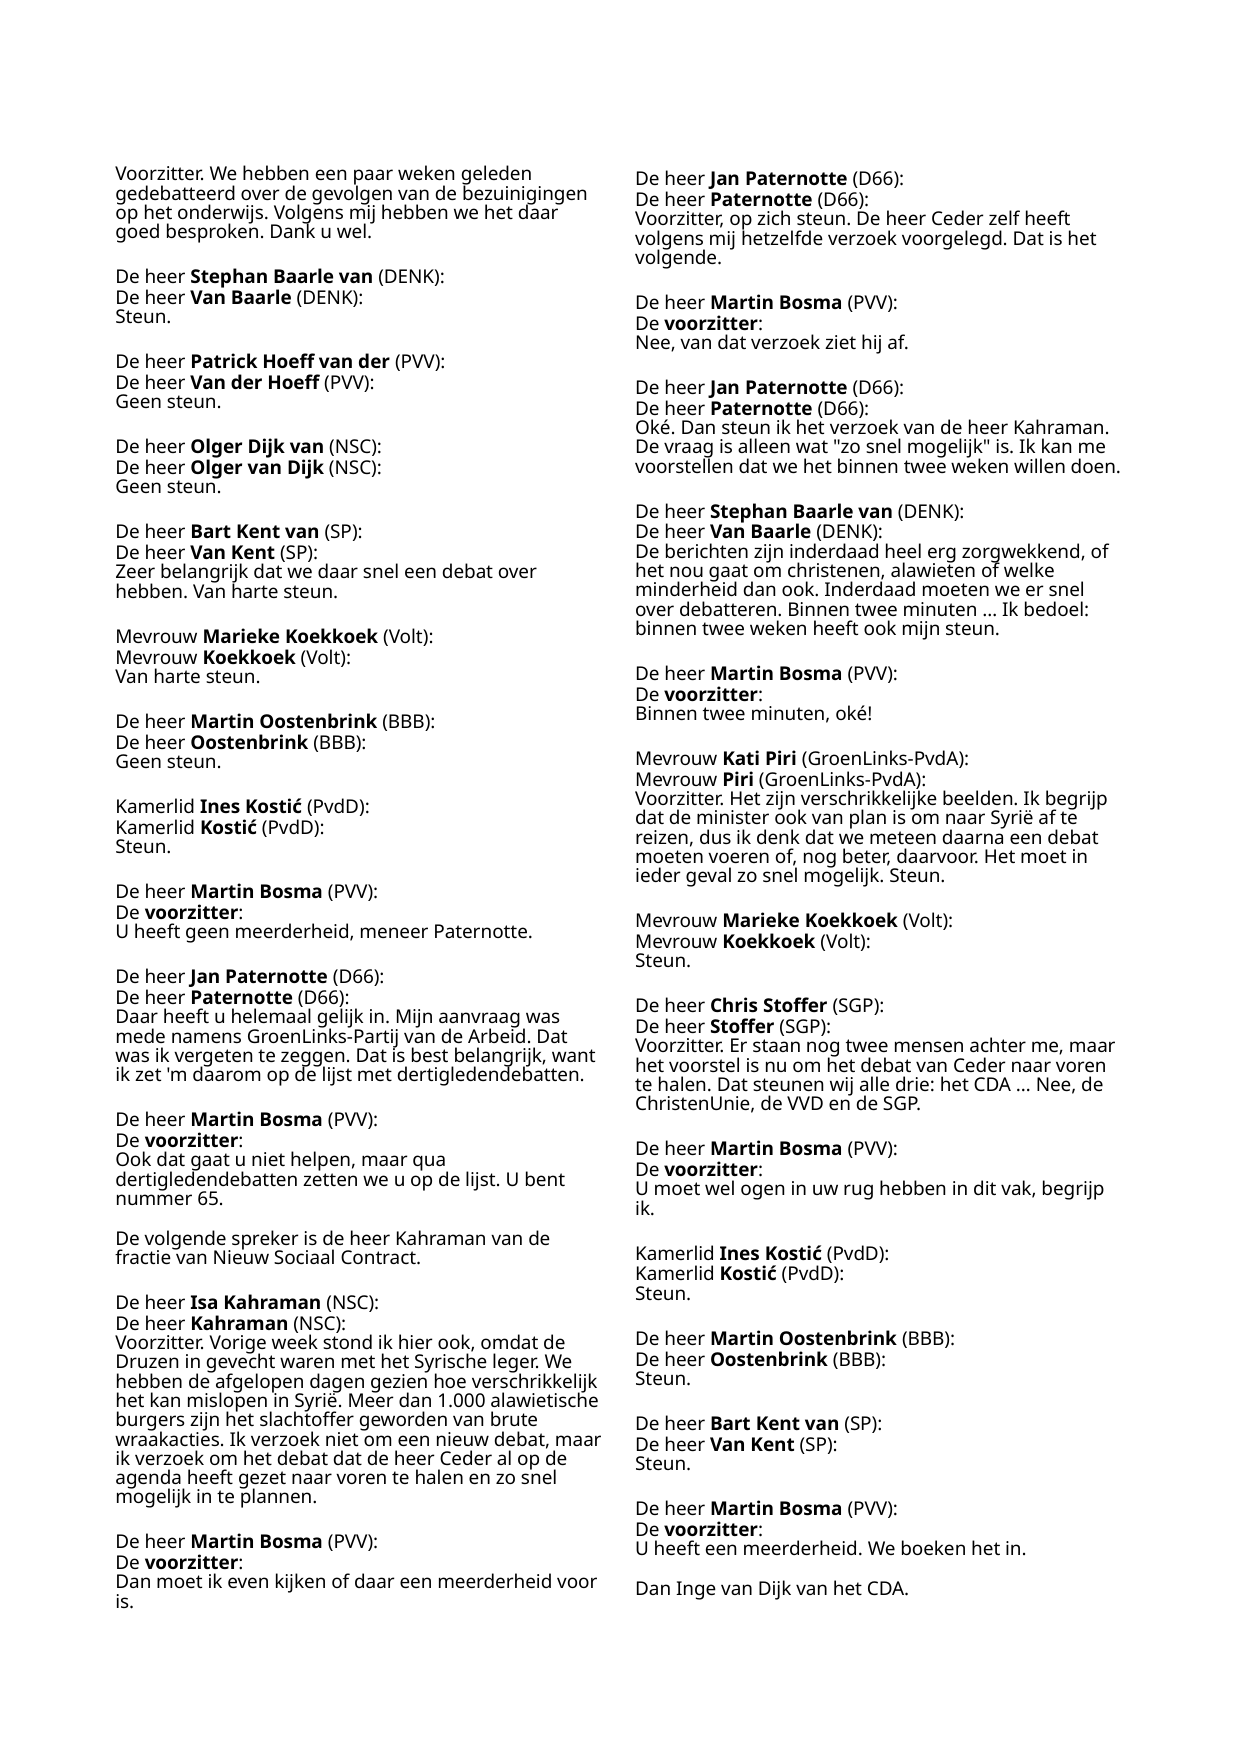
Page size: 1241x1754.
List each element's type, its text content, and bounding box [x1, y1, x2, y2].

text Dan Inge van Dijk van het CDA. [635, 1580, 1125, 1599]
text De heer Martin Bosma (PVV): [635, 1495, 1125, 1521]
text Zeer belangrijk dat we daar snel een debat over hebben. Van harte steun. [115, 563, 605, 602]
text Steun. [635, 1285, 1125, 1304]
text De voorzitter: [115, 1554, 605, 1573]
text Steun. [635, 1370, 1125, 1389]
text Kamerlid Kostić (PvdD): [115, 819, 605, 838]
text De heer Jan Paternotte (D66): [635, 374, 1125, 400]
text De heer Oostenbrink (BBB): [635, 1351, 1125, 1370]
text Voorzitter. Het zijn verschrikkelijke beelden. Ik begrijp dat de minister ook van plan is om naar Syrië af te reizen, dus ik denk dat we meteen daarna een debat moeten voeren of, nog beter, daarvoor. Het moet in ieder geval zo snel mogelijk. Steun. [635, 790, 1125, 886]
text De voorzitter: [635, 686, 1125, 705]
text Daar heeft u helemaal gelijk in. Mijn aanvraag was mede namens GroenLinks-Partij van de Arbeid. Dat was ik vergeten te zeggen. Dat is best belangrijk, want ik zet 'm daarom op de lijst met dertigledendebatten. [115, 1008, 605, 1085]
text De heer Isa Kahraman (NSC): [115, 1289, 605, 1315]
text Geen steun. [115, 393, 605, 413]
text Voorzitter. We hebben een paar weken geleden gedebatteerd over de gevolgen van de bezuinigingen op het onderwijs. Volgens mij hebben we het daar goed besproken. Dank u wel. [115, 165, 605, 242]
text Voorzitter. Vorige week stond ik hier ook, omdat de Druzen in gevecht waren met het Syrische leger. We hebben de afgelopen dagen gezien hoe verschrikkelijk het kan mislopen in Syrië. Meer dan 1.000 alawietische burgers zijn het slachtoffer geworden van brute wraakacties. Ik verzoek niet om een nieuw debat, maar ik verzoek om het debat dat de heer Ceder al op de agenda heeft gezet naar voren te halen en zo snel mogelijk in te plannen. [115, 1334, 605, 1508]
text De heer Olger van Dijk (NSC): [115, 459, 605, 478]
text De heer Stephan Baarle van (DENK): [115, 263, 605, 289]
text Mevrouw Marieke Koekkoek (Volt): [635, 907, 1125, 933]
text Steun. [635, 1455, 1125, 1474]
text De heer Martin Bosma (PVV): [115, 1528, 605, 1554]
text De heer Martin Bosma (PVV): [635, 660, 1125, 686]
text Geen steun. [115, 753, 605, 772]
text De heer Martin Oostenbrink (BBB): [115, 708, 605, 734]
text De heer Paternotte (D66): [635, 191, 1125, 210]
text De heer Van der Hoeff (PVV): [115, 374, 605, 393]
text De heer Paternotte (D66): [115, 989, 605, 1008]
text Steun. [115, 308, 605, 327]
text Geen steun. [115, 478, 605, 498]
text De heer Van Baarle (DENK): [635, 523, 1125, 543]
text De voorzitter: [115, 904, 605, 923]
text De voorzitter: [115, 1132, 605, 1151]
text De heer Martin Bosma (PVV): [635, 289, 1125, 315]
text Kamerlid Ines Kostić (PvdD): [115, 793, 605, 819]
text De heer Martin Oostenbrink (BBB): [635, 1325, 1125, 1351]
text Steun. [115, 838, 605, 857]
text Voorzitter, op zich steun. De heer Ceder zelf heeft volgens mij hetzelfde verzoek voorgelegd. Dat is het volgende. [635, 210, 1125, 268]
text De heer Paternotte (D66): [635, 400, 1125, 419]
text De heer Kahraman (NSC): [115, 1315, 605, 1334]
text Voorzitter. Er staan nog twee mensen achter me, maar het voorstel is nu om het debat van Ceder naar voren te halen. Dat steunen wij alle drie: het CDA … Nee, de ChristenUnie, de VVD en de SGP. [635, 1037, 1125, 1114]
text U heeft een meerderheid. We boeken het in. [635, 1540, 1125, 1559]
text Nee, van dat verzoek ziet hij af. [635, 334, 1125, 353]
text De heer Stephan Baarle van (DENK): [635, 498, 1125, 523]
text De heer Patrick Hoeff van der (PVV): [115, 348, 605, 374]
text U heeft geen meerderheid, meneer Paternotte. [115, 923, 605, 942]
text De heer Jan Paternotte (D66): [115, 963, 605, 989]
text Oké. Dan steun ik het verzoek van de heer Kahraman. De vraag is alleen wat "zo snel mogelijk" is. Ik kan me voorstellen dat we het binnen twee weken willen doen. [635, 419, 1125, 477]
text De berichten zijn inderdaad heel erg zorgwekkend, of het nou gaat om christenen, alawieten of welke minderheid dan ook. Inderdaad moeten we er snel over debatteren. Binnen twee minuten … Ik bedoel: binnen twee weken heeft ook mijn steun. [635, 543, 1125, 639]
text De voorzitter: [635, 1521, 1125, 1540]
text Mevrouw Koekkoek (Volt): [635, 933, 1125, 952]
text De volgende spreker is de heer Kahraman van de fractie van Nieuw Sociaal Contract. [115, 1230, 605, 1268]
text De voorzitter: [635, 1161, 1125, 1180]
text De heer Martin Bosma (PVV): [635, 1135, 1125, 1161]
text Mevrouw Piri (GroenLinks-PvdA): [635, 771, 1125, 790]
text Van harte steun. [115, 668, 605, 687]
text Kamerlid Ines Kostić (PvdD): [635, 1240, 1125, 1265]
text Mevrouw Marieke Koekkoek (Volt): [115, 623, 605, 649]
text De heer Olger Dijk van (NSC): [115, 433, 605, 459]
text Mevrouw Koekkoek (Volt): [115, 649, 605, 668]
text Steun. [635, 952, 1125, 972]
text De heer Oostenbrink (BBB): [115, 734, 605, 753]
text Mevrouw Kati Piri (GroenLinks-PvdA): [635, 745, 1125, 771]
text De heer Van Baarle (DENK): [115, 289, 605, 308]
text De heer Jan Paternotte (D66): [635, 165, 1125, 191]
text De heer Martin Bosma (PVV): [115, 878, 605, 904]
text Ook dat gaat u niet helpen, maar qua dertigledendebatten zetten we u op de lijst. U bent nummer 65. [115, 1151, 605, 1209]
text De heer Bart Kent van (SP): [635, 1410, 1125, 1436]
text De heer Bart Kent van (SP): [115, 518, 605, 544]
text De heer Chris Stoffer (SGP): [635, 992, 1125, 1018]
text De heer Van Kent (SP): [115, 544, 605, 563]
text De heer Stoffer (SGP): [635, 1018, 1125, 1037]
text Dan moet ik even kijken of daar een meerderheid voor is. [115, 1573, 605, 1612]
text Binnen twee minuten, oké! [635, 705, 1125, 724]
text De voorzitter: [635, 315, 1125, 334]
text Kamerlid Kostić (PvdD): [635, 1265, 1125, 1285]
text U moet wel ogen in uw rug hebben in dit vak, begrijp ik. [635, 1180, 1125, 1219]
text De heer Van Kent (SP): [635, 1436, 1125, 1455]
text De heer Martin Bosma (PVV): [115, 1106, 605, 1132]
